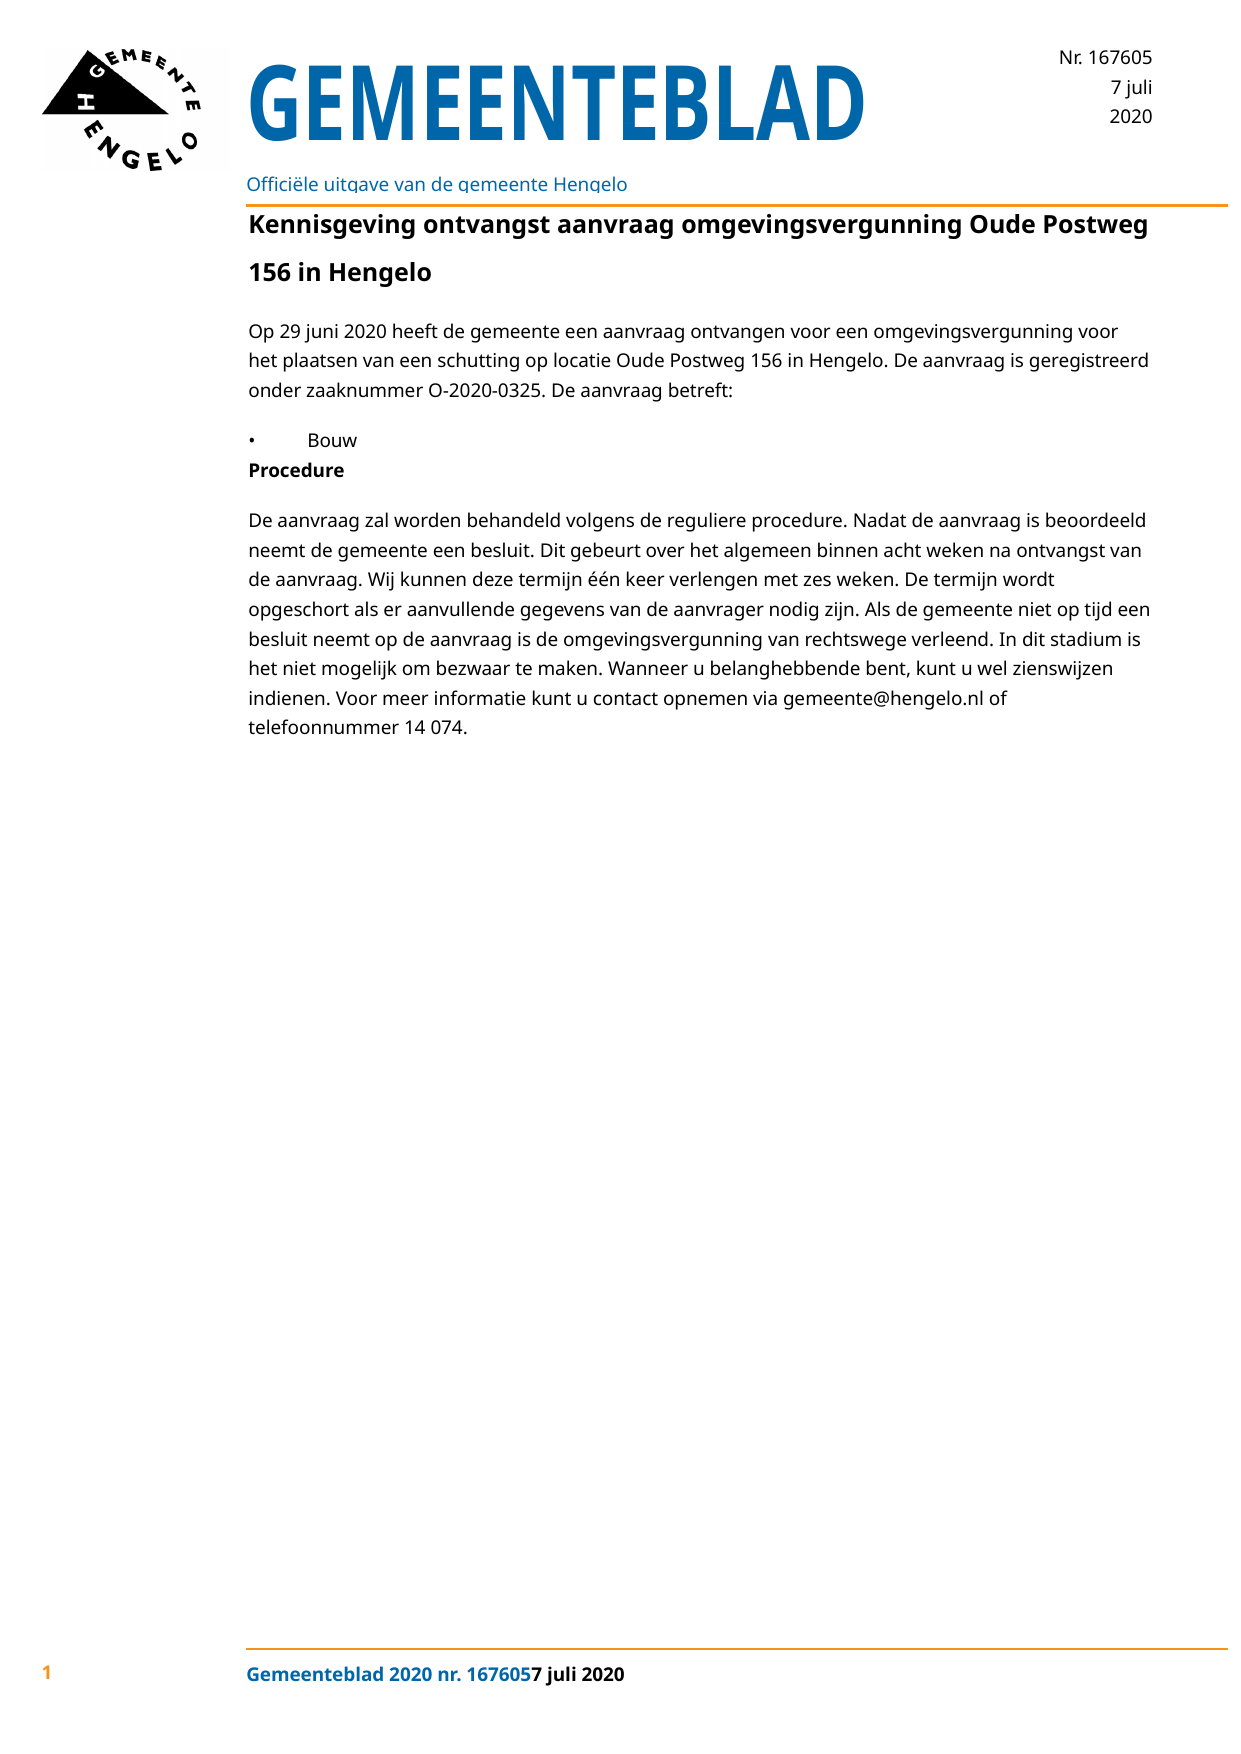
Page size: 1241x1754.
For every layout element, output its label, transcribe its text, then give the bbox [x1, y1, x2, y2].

picture [41, 47, 231, 172]
text Procedure [248, 457, 1152, 483]
text Op 29 juni 2020 heeft de gemeente een aanvraag ontvangen voor een omgevingsvergunning voor het plaatsen van een schutting op locatie Oude Postweg 156 in Hengelo. De aanvraag is geregistreerd onder zaaknummer O-2020-0325. De aanvraag betreft: [248, 318, 1152, 403]
text Kennisgeving ontvangst aanvraag omgevingsvergunning Oude Postweg 156 in Hengelo [248, 207, 1152, 288]
text De aanvraag zal worden behandeld volgens de reguliere procedure. Nadat de aanvraag is beoordeeld neemt de gemeente een besluit. Dit gebeurt over het algemeen binnen acht weken na ontvangst van de aanvraag. Wij kunnen deze termijn één keer verlengen met zes weken. De termijn wordt opgeschort als er aanvullende gegevens van de aanvrager nodig zijn. Als de gemeente niet op tijd een besluit neemt op de aanvraag is de omgevingsvergunning van rechtswege verleend. In dit stadium is het niet mogelijk om bezwaar te maken. Wanneer u belanghebbende bent, kunt u wel zienswijzen indienen. Voor meer informatie kunt u contact opnemen via gemeente@hengelo.nl of telefoonnummer 14 074. [248, 507, 1152, 740]
list Bouw [248, 427, 1152, 453]
